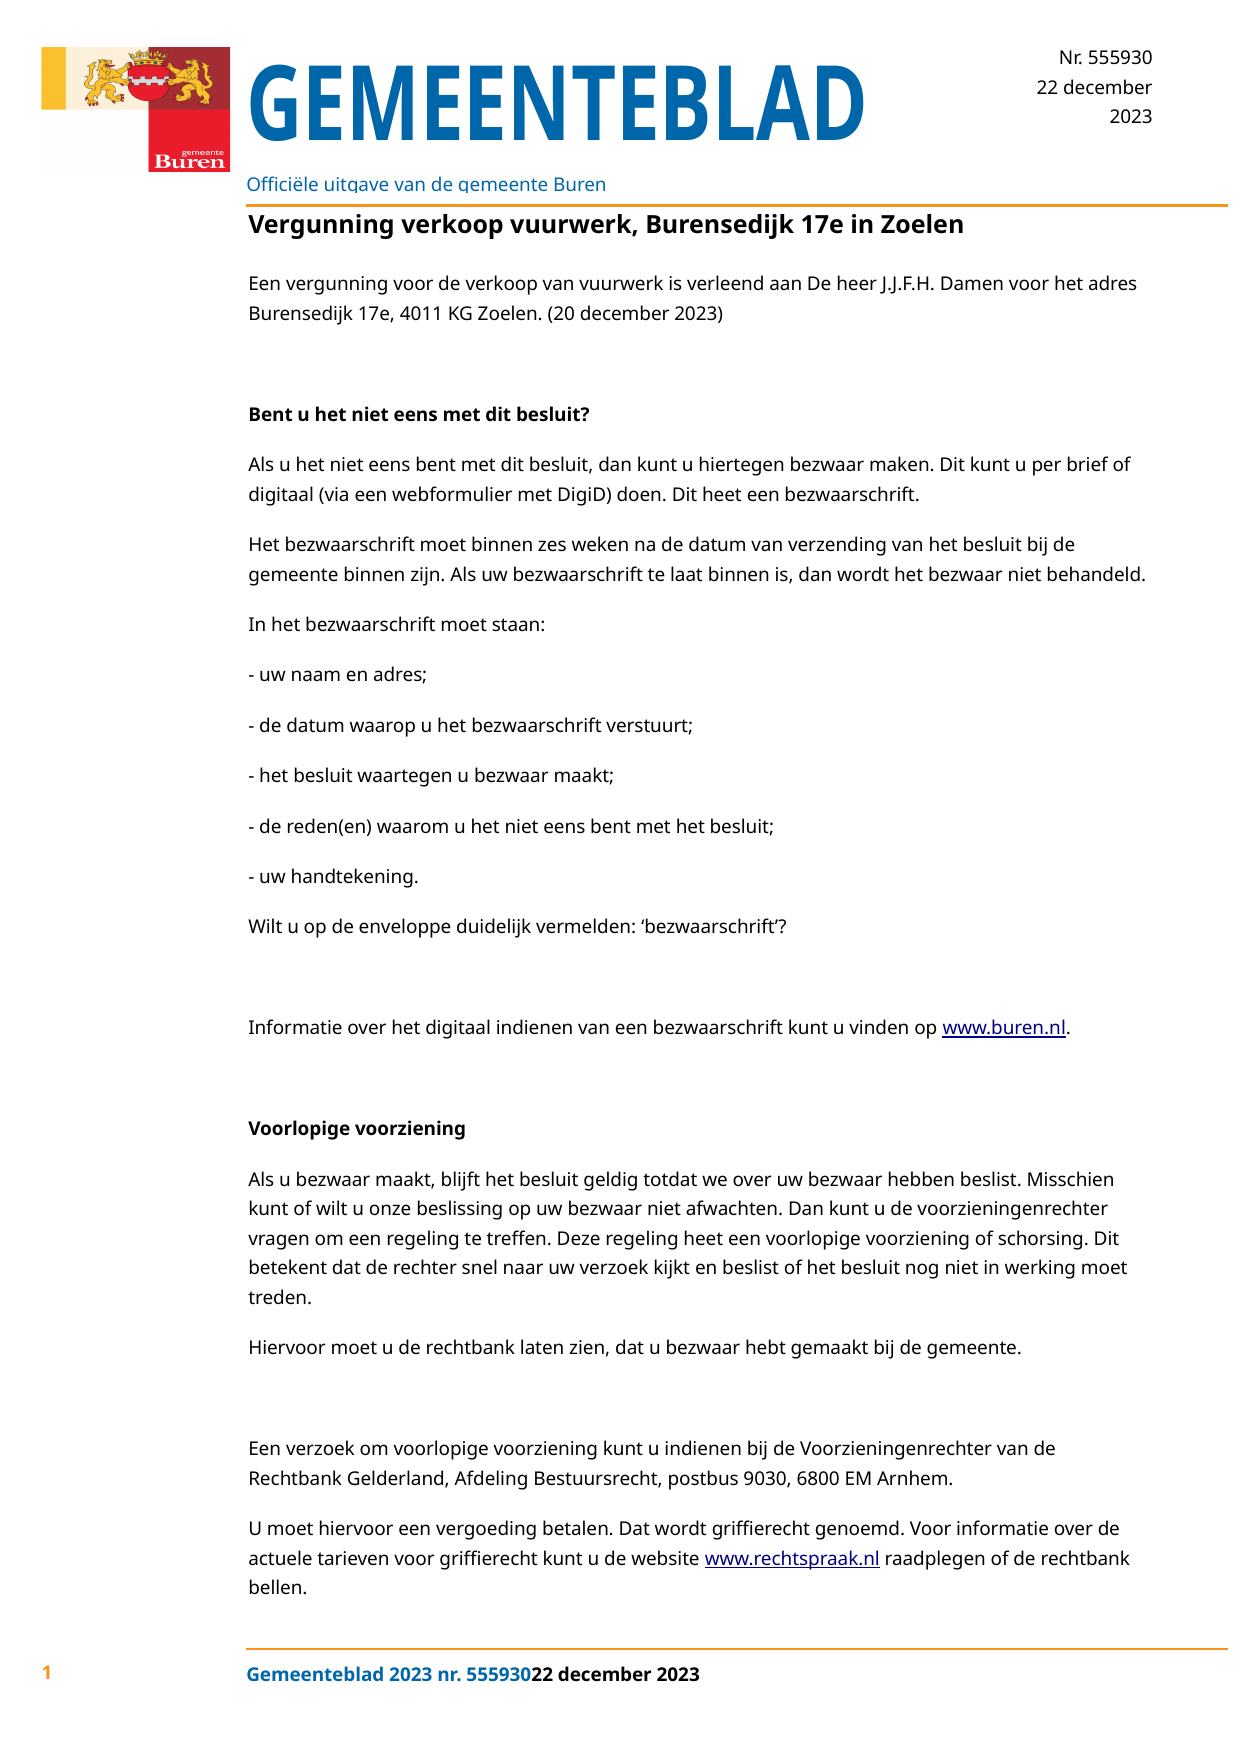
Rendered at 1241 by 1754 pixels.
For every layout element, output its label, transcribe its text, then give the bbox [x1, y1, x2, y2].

text - het besluit waartegen u bezwaar maakt; [248, 762, 1152, 788]
text Als u het niet eens bent met dit besluit, dan kunt u hiertegen bezwaar maken. Dit kunt u per brief of digitaal (via een webformulier met DigiD) doen. Dit heet een bezwaarschrift. [248, 451, 1152, 506]
text Hiervoor moet u de rechtbank laten zien, dat u bezwaar hebt gemaakt bij de gemeente. [248, 1334, 1152, 1360]
text Vergunning verkoop vuurwerk, Burensedijk 17e in Zoelen [248, 207, 1152, 241]
text Een verzoek om voorlopige voorziening kunt u indienen bij de Voorzieningenrechter van de Rechtbank Gelderland, Afdeling Bestuursrecht, postbus 9030, 6800 EM Arnhem. [248, 1435, 1152, 1491]
text Bent u het niet eens met dit besluit? [248, 401, 1152, 426]
picture [41, 47, 231, 172]
text Wilt u op de enveloppe duidelijk vermelden: ‘bezwaarschrift’? [248, 914, 1152, 939]
text - de reden(en) waarom u het niet eens bent met het besluit; [248, 813, 1152, 838]
text - uw naam en adres; [248, 662, 1152, 687]
text Een vergunning voor de verkoop van vuurwerk is verleend aan De heer J.J.F.H. Damen voor het adres Burensedijk 17e, 4011 KG Zoelen. (20 december 2023) [248, 270, 1152, 326]
text - de datum waarop u het bezwaarschrift verstuurt; [248, 712, 1152, 738]
text In het bezwaarschrift moet staan: [248, 611, 1152, 637]
text Als u bezwaar maakt, blijft het besluit geldig totdat we over uw bezwaar hebben beslist. Misschien kunt of wilt u onze beslissing op uw bezwaar niet afwachten. Dan kunt u de voorzieningenrechter vragen om een regeling te treffen. Deze regeling heet een voorlopige voorziening of schorsing. Dit betekent dat de rechter snel naar uw verzoek kijkt en beslist of het besluit nog niet in werking moet treden. [248, 1166, 1152, 1310]
text Voorlopige voorziening [248, 1115, 1152, 1141]
text U moet hiervoor een vergoeding betalen. Dat wordt griffierecht genoemd. Voor informatie over de actuele tarieven voor griffierecht kunt u de website www.rechtspraak.nl raadplegen of de rechtbank bellen. [248, 1515, 1152, 1600]
text Het bezwaarschrift moet binnen zes weken na de datum van verzending van het besluit bij de gemeente binnen zijn. Als uw bezwaarschrift te laat binnen is, dan wordt het bezwaar niet behandeld. [248, 531, 1152, 586]
text Informatie over het digitaal indienen van een bezwaarschrift kunt u vinden op www.buren.nl. [248, 1014, 1152, 1040]
text - uw handtekening. [248, 863, 1152, 889]
